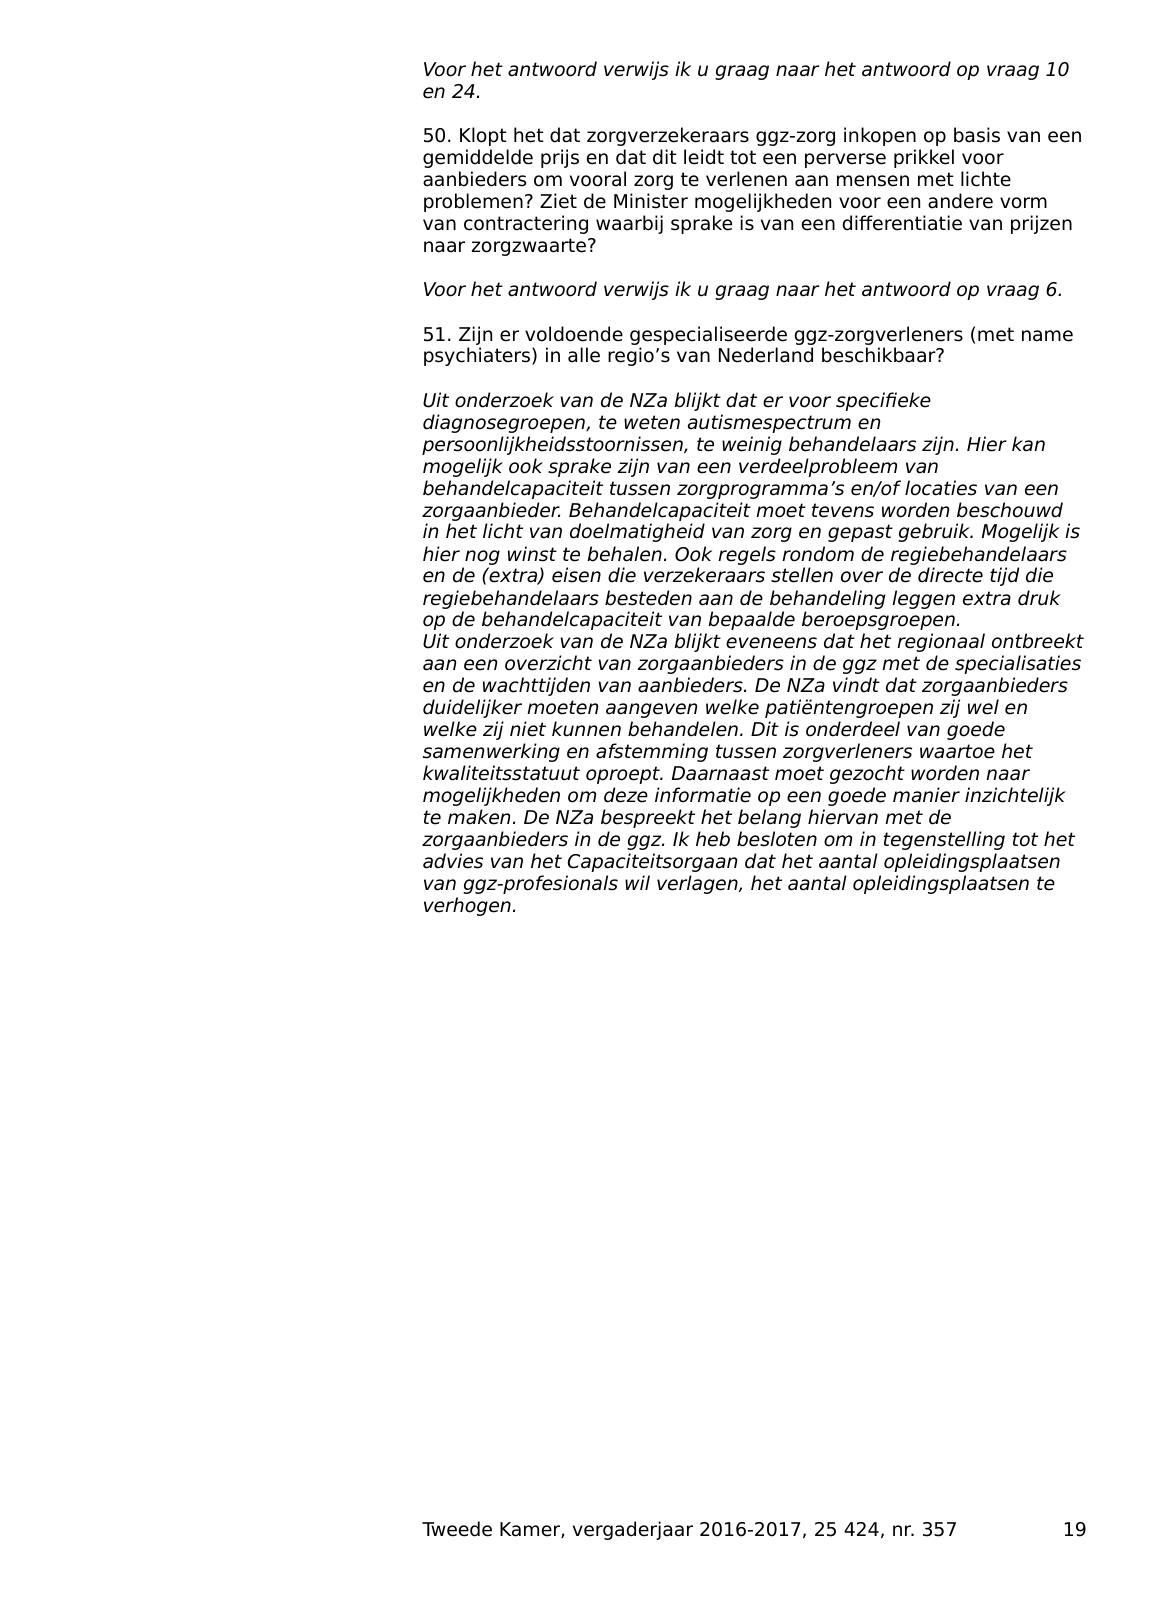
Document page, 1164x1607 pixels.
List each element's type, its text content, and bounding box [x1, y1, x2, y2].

text 50. Klopt het dat zorgverzekeraars ggz-zorg inkopen op basis van een gemiddelde prijs en dat dit leidt tot een perverse prikkel voor aanbieders om vooral zorg te verlenen aan mensen met lichte problemen? Ziet de Minister mogelijkheden voor een andere vorm van contractering waarbij sprake is van een differentiatie van prijzen naar zorgzwaarte? [422, 125, 1087, 257]
text Voor het antwoord verwijs ik u graag naar het antwoord op vraag 10 en 24. [422, 59, 1087, 103]
text Voor het antwoord verwijs ik u graag naar het antwoord op vraag 6. [422, 279, 1087, 301]
text Uit onderzoek van de NZa blijkt dat er voor specifieke diagnosegroepen, te weten autismespectrum en persoonlijkheidsstoornissen, te weinig behandelaars zijn. Hier kan mogelijk ook sprake zijn van een verdeelprobleem van behandelcapaciteit tussen zorgprogramma’s en/of locaties van een zorgaanbieder. Behandelcapaciteit moet tevens worden beschouwd in het licht van doelmatigheid van zorg en gepast gebruik. Mogelijk is hier nog winst te behalen. Ook regels rondom de regiebehandelaars en de (extra) eisen die verzekeraars stellen over de directe tijd die regiebehandelaars besteden aan de behandeling leggen extra druk op de behandelcapaciteit van bepaalde beroepsgroepen. [422, 389, 1087, 631]
text Uit onderzoek van de NZa blijkt eveneens dat het regionaal ontbreekt aan een overzicht van zorgaanbieders in de ggz met de specialisaties en de wachttijden van aanbieders. De NZa vindt dat zorgaanbieders duidelijker moeten aangeven welke patiëntengroepen zij wel en welke zij niet kunnen behandelen. Dit is onderdeel van goede samenwerking en afstemming tussen zorgverleners waartoe het kwaliteitsstatuut oproept. Daarnaast moet gezocht worden naar mogelijkheden om deze informatie op een goede manier inzichtelijk te maken. De NZa bespreekt het belang hiervan met de zorgaanbieders in de ggz. Ik heb besloten om in tegenstelling tot het advies van het Capaciteitsorgaan dat het aantal opleidingsplaatsen van ggz-profesionals wil verlagen, het aantal opleidingsplaatsen te verhogen. [422, 631, 1087, 917]
text 51. Zijn er voldoende gespecialiseerde ggz-zorgverleners (met name psychiaters) in alle regio’s van Nederland beschikbaar? [422, 323, 1087, 367]
